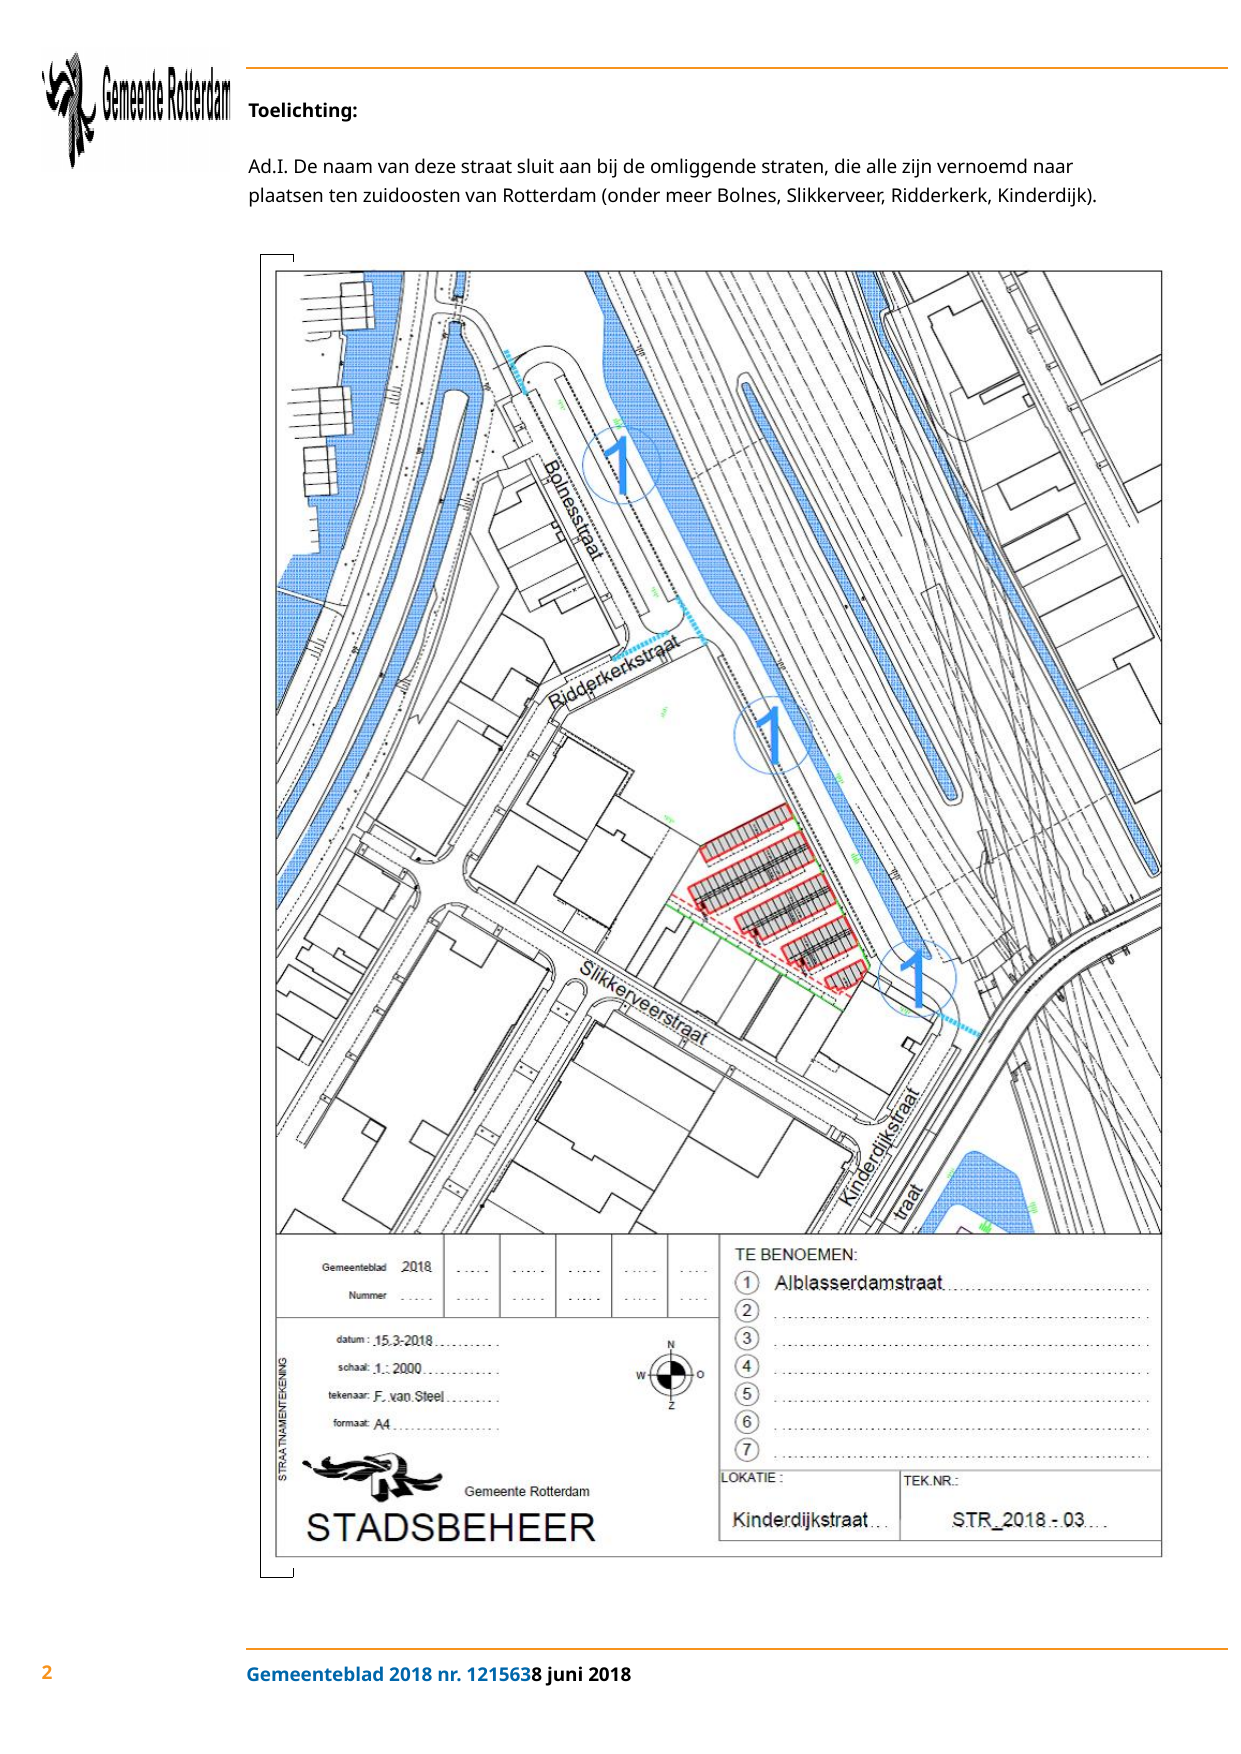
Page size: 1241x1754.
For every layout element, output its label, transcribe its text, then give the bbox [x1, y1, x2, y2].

text Ad.I. De naam van deze straat sluit aan bij de omliggende straten, die alle zijn vernoemd naar plaatsen ten zuidoosten van Rotterdam (onder meer Bolnes, Slikkerveer, Ridderkerk, Kinderdijk). [248, 153, 1152, 208]
text Toelichting: [248, 95, 1152, 123]
picture [268, 262, 1173, 1568]
picture [41, 47, 231, 172]
